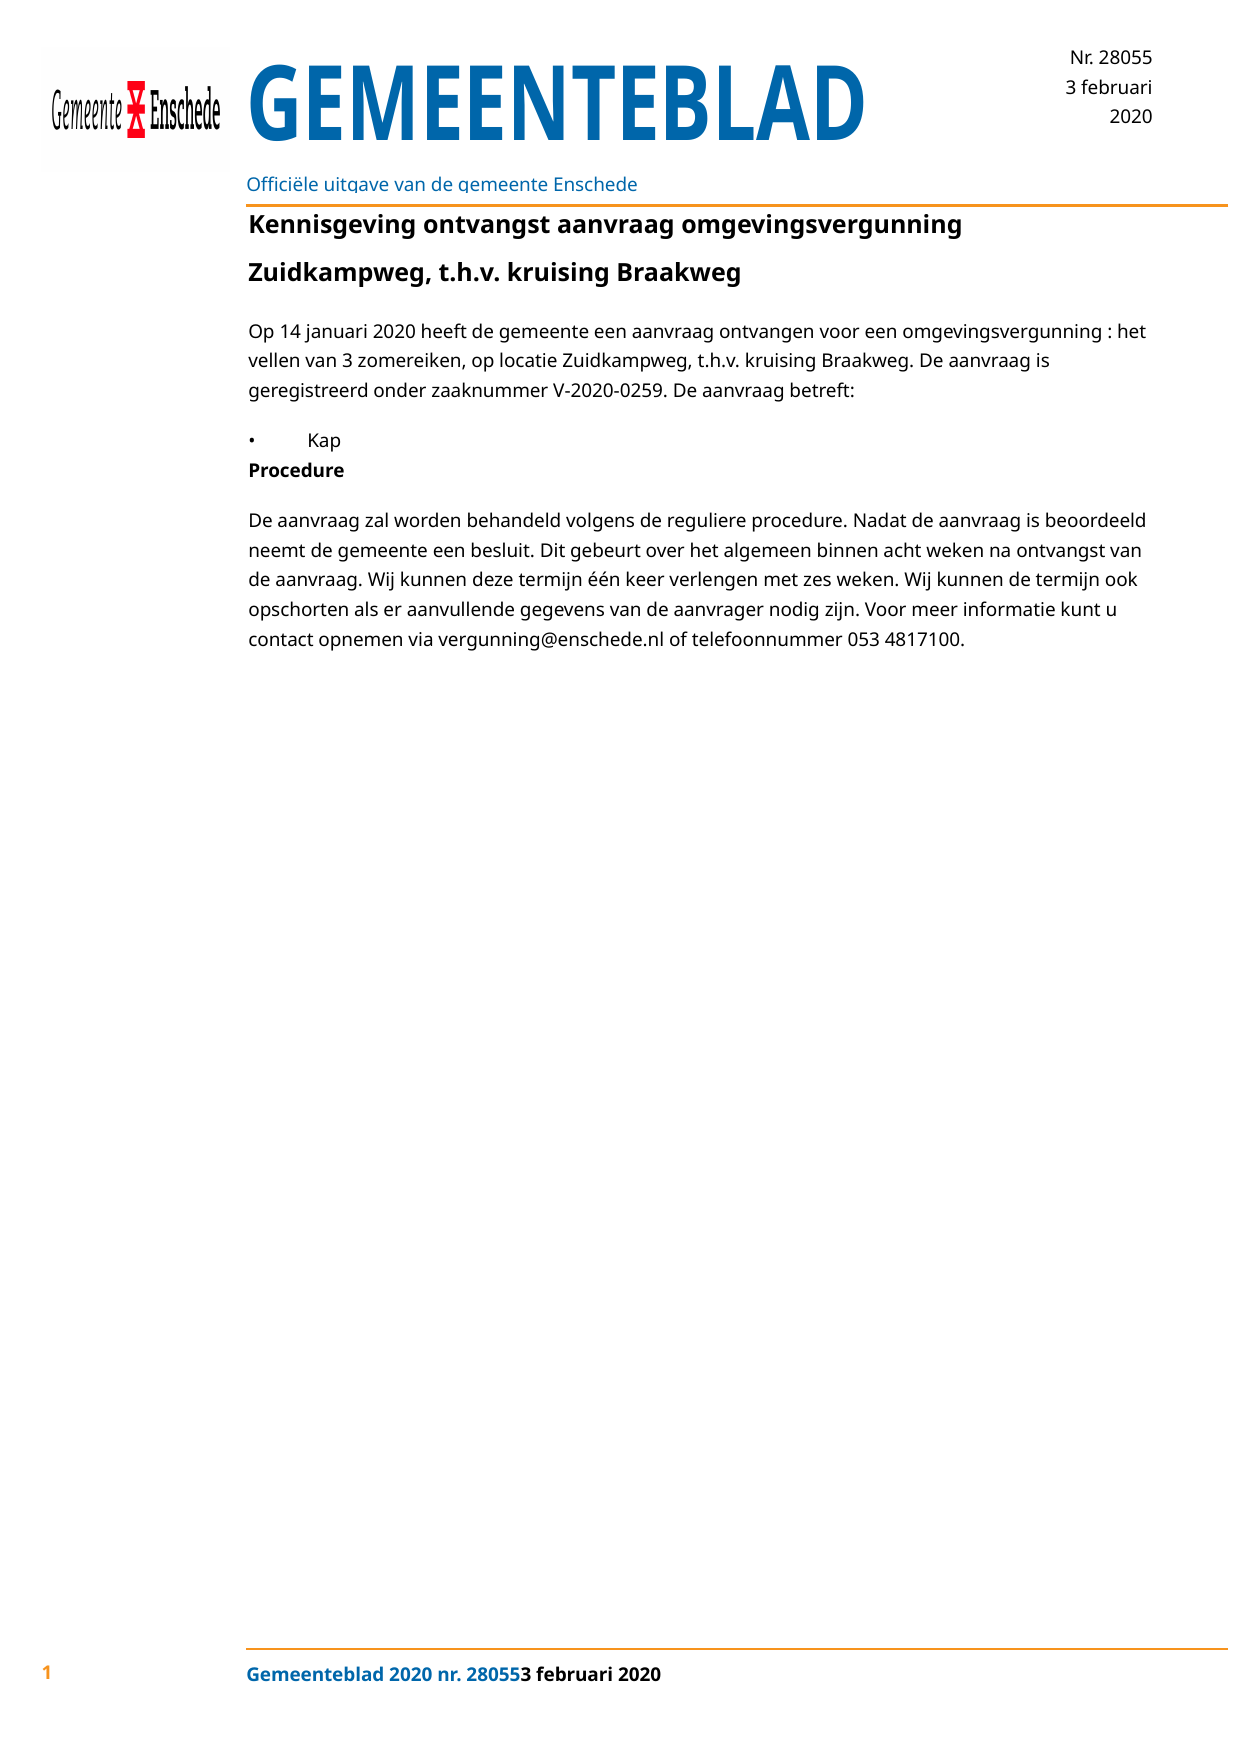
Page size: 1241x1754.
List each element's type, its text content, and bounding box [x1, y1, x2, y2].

text Kennisgeving ontvangst aanvraag omgevingsvergunning Zuidkampweg, t.h.v. kruising Braakweg [248, 207, 1152, 288]
text De aanvraag zal worden behandeld volgens de reguliere procedure. Nadat de aanvraag is beoordeeld neemt de gemeente een besluit. Dit gebeurt over het algemeen binnen acht weken na ontvangst van de aanvraag. Wij kunnen deze termijn één keer verlengen met zes weken. Wij kunnen de termijn ook opschorten als er aanvullende gegevens van de aanvrager nodig zijn. Voor meer informatie kunt u contact opnemen via vergunning@enschede.nl of telefoonnummer 053 4817100. [248, 507, 1152, 652]
list Kap [248, 427, 1152, 453]
text Op 14 januari 2020 heeft de gemeente een aanvraag ontvangen voor een omgevingsvergunning : het vellen van 3 zomereiken, op locatie Zuidkampweg, t.h.v. kruising Braakweg. De aanvraag is geregistreerd onder zaaknummer V-2020-0259. De aanvraag betreft: [248, 318, 1152, 403]
picture [41, 47, 231, 172]
text Procedure [248, 457, 1152, 483]
